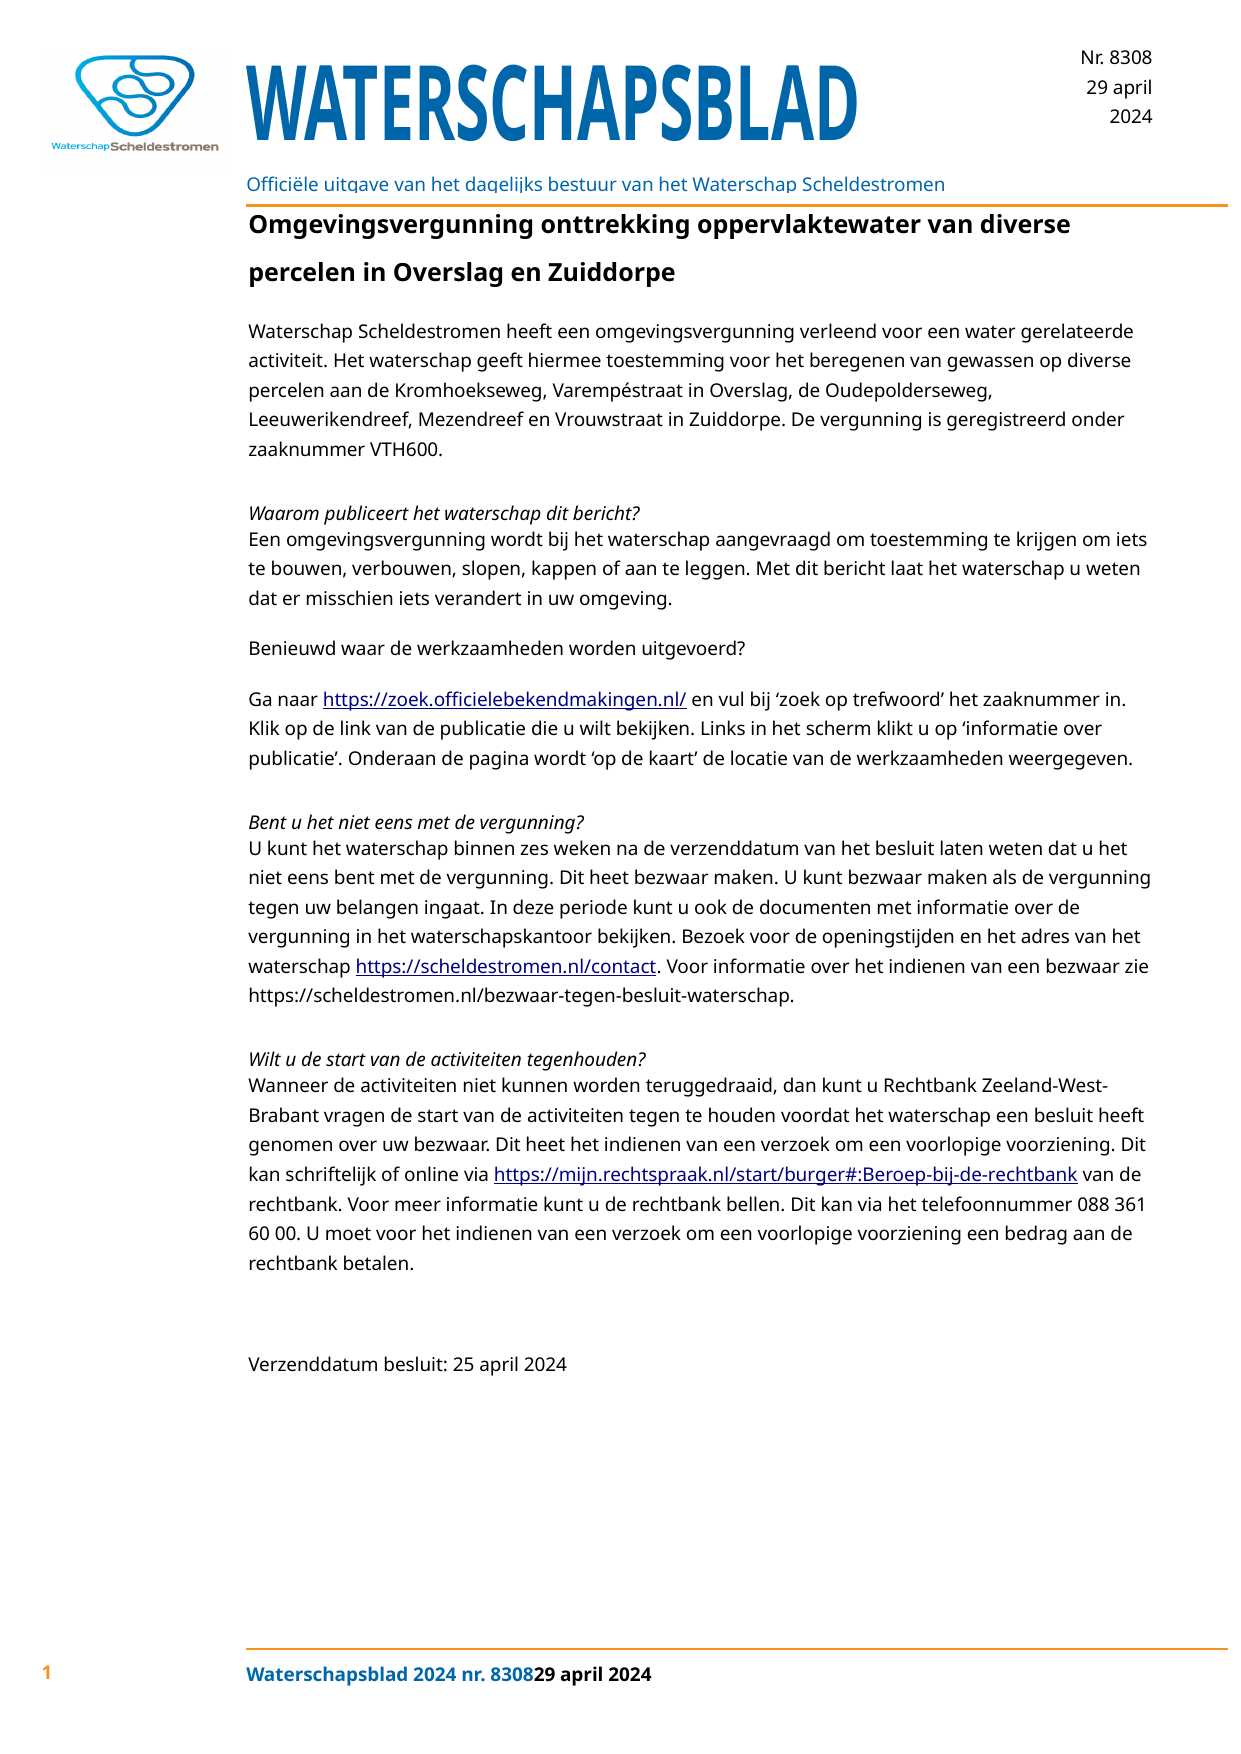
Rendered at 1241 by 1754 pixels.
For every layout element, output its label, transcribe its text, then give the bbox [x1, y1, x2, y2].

text Waarom publiceert het waterschap dit bericht? [248, 500, 1152, 526]
text Wilt u de start van de activiteiten tegenhouden? [248, 1047, 1152, 1072]
text Ga naar https://zoek.officielebekendmakingen.nl/ en vul bij ‘zoek op trefwoord’ het zaaknummer in. Klik op de link van de publicatie die u wilt bekijken. Links in het scherm klikt u op ‘informatie over publicatie’. Onderaan de pagina wordt ‘op de kaart’ de locatie van de werkzaamheden weergegeven. [248, 686, 1152, 771]
picture [41, 47, 231, 172]
text Omgevingsvergunning onttrekking oppervlaktewater van diverse percelen in Overslag en Zuiddorpe [248, 207, 1152, 288]
text Verzenddatum besluit: 25 april 2024 [248, 1351, 1152, 1376]
text Bent u het niet eens met de vergunning? [248, 809, 1152, 835]
text Benieuwd waar de werkzaamheden worden uitgevoerd? [248, 636, 1152, 661]
text Wanneer de activiteiten niet kunnen worden teruggedraaid, dan kunt u Rechtbank Zeeland-West-Brabant vragen de start van de activiteiten tegen te houden voordat het waterschap een besluit heeft genomen over uw bezwaar. Dit heet het indienen van een verzoek om een voorlopige voorziening. Dit kan schriftelijk of online via https://mijn.rechtspraak.nl/start/burger#:Beroep-bij-de-rechtbank van de rechtbank. Voor meer informatie kunt u de rechtbank bellen. Dit kan via het telefoonnummer 088 361 60 00. U moet voor het indienen van een verzoek om een voorlopige voorziening een bedrag aan de rechtbank betalen. [248, 1072, 1152, 1276]
text U kunt het waterschap binnen zes weken na de verzenddatum van het besluit laten weten dat u het niet eens bent met de vergunning. Dit heet bezwaar maken. U kunt bezwaar maken als de vergunning tegen uw belangen ingaat. In deze periode kunt u ook de documenten met informatie over de vergunning in het waterschapskantoor bekijken. Bezoek voor de openingstijden en het adres van het waterschap https://scheldestromen.nl/contact. Voor informatie over het indienen van een bezwaar zie https://scheldestromen.nl/bezwaar-tegen-besluit-waterschap. [248, 835, 1152, 1008]
text Waterschap Scheldestromen heeft een omgevingsvergunning verleend voor een water gerelateerde activiteit. Het waterschap geeft hiermee toestemming voor het beregenen van gewassen op diverse percelen aan de Kromhoekseweg, Varempéstraat in Overslag, de Oudepolderseweg, Leeuwerikendreef, Mezendreef en Vrouwstraat in Zuiddorpe. De vergunning is geregistreerd onder zaaknummer VTH600. [248, 318, 1152, 462]
text Een omgevingsvergunning wordt bij het waterschap aangevraagd om toestemming te krijgen om iets te bouwen, verbouwen, slopen, kappen of aan te leggen. Met dit bericht laat het waterschap u weten dat er misschien iets verandert in uw omgeving. [248, 526, 1152, 611]
